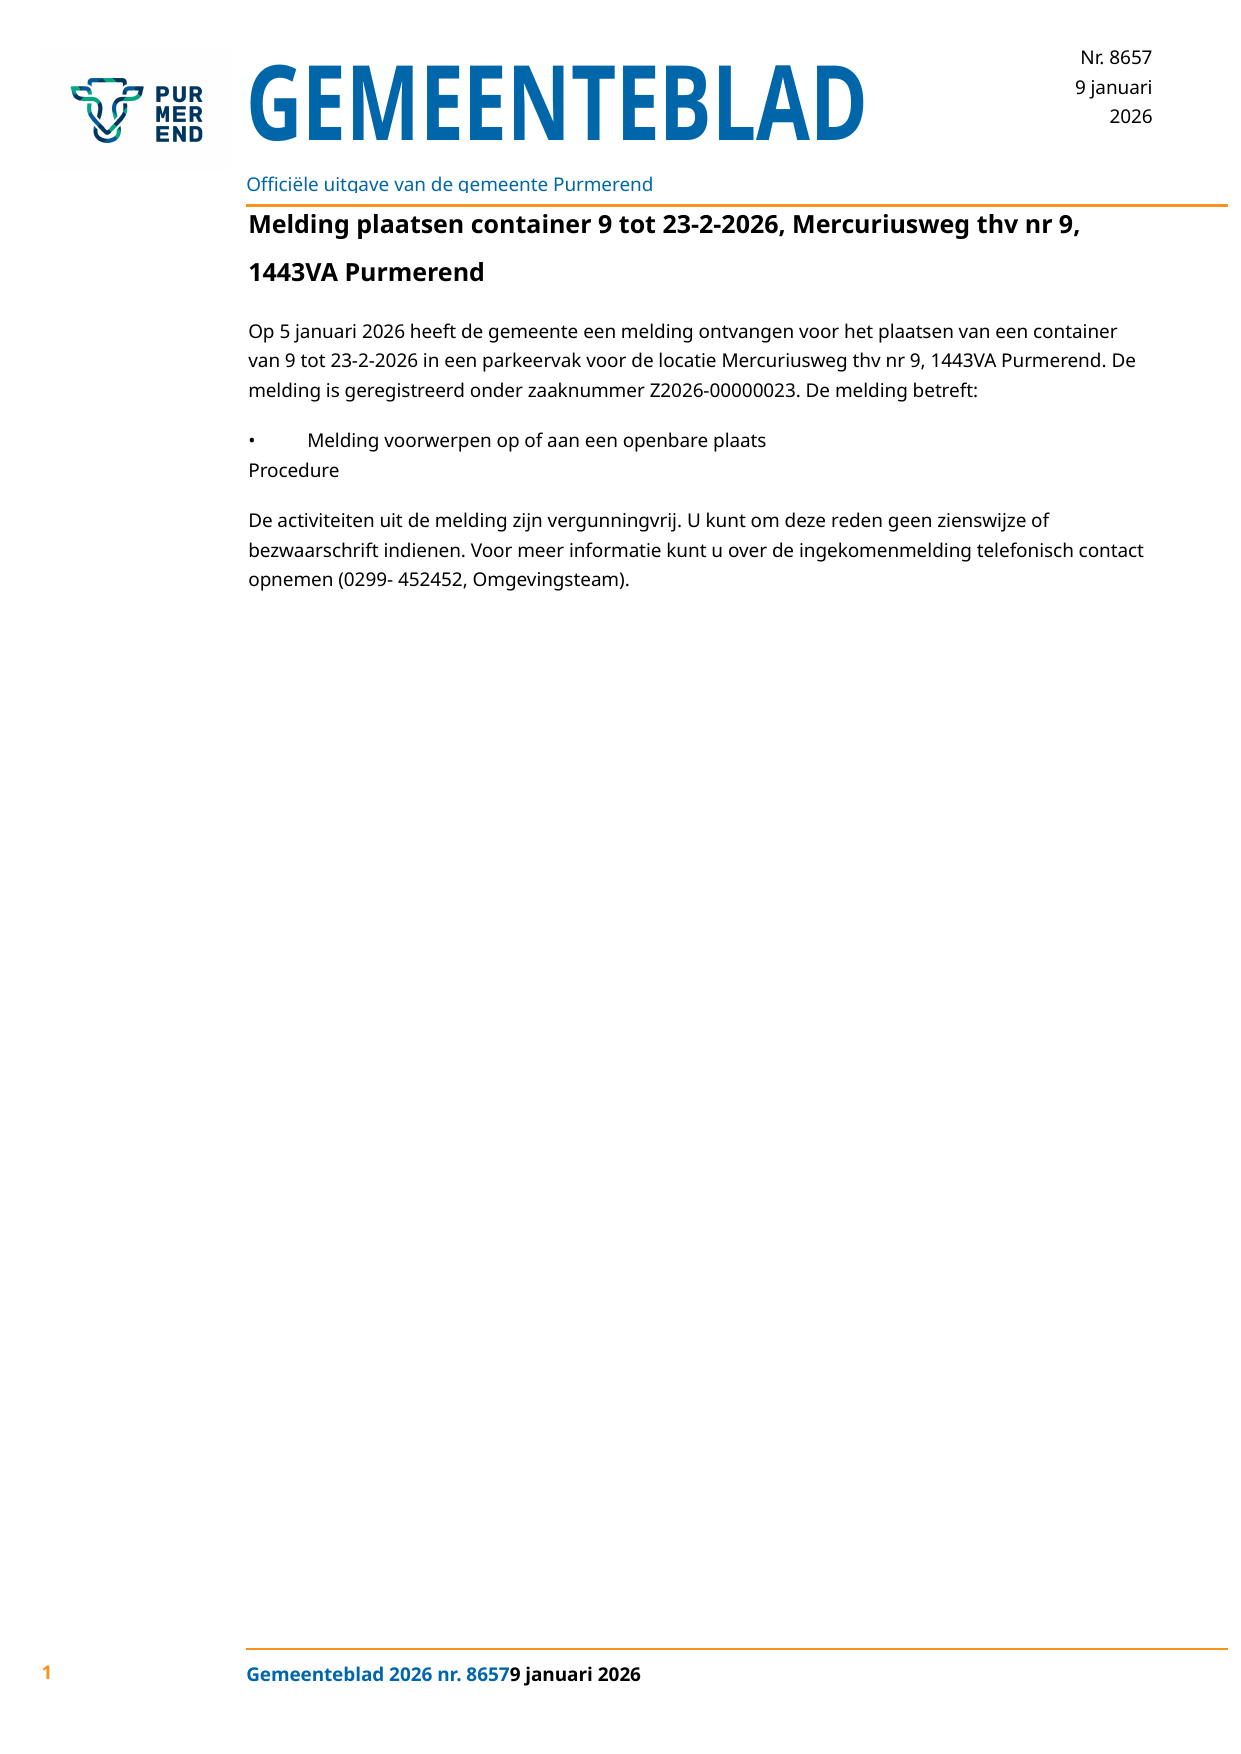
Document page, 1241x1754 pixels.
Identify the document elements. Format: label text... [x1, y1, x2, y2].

text Op 5 januari 2026 heeft de gemeente een melding ontvangen voor het plaatsen van een container van 9 tot 23-2-2026 in een parkeervak voor de locatie Mercuriusweg thv nr 9, 1443VA Purmerend. De melding is geregistreerd onder zaaknummer Z2026-00000023. De melding betreft: [248, 318, 1152, 403]
list Melding voorwerpen op of aan een openbare plaats [248, 427, 1152, 453]
text De activiteiten uit de melding zijn vergunningvrij. U kunt om deze reden geen zienswijze of bezwaarschrift indienen. Voor meer informatie kunt u over de ingekomenmelding telefonisch contact opnemen (0299- 452452, Omgevingsteam). [248, 507, 1152, 592]
text Melding plaatsen container 9 tot 23-2-2026, Mercuriusweg thv nr 9, 1443VA Purmerend [248, 207, 1152, 288]
picture [41, 47, 231, 172]
text Procedure [248, 457, 1152, 483]
